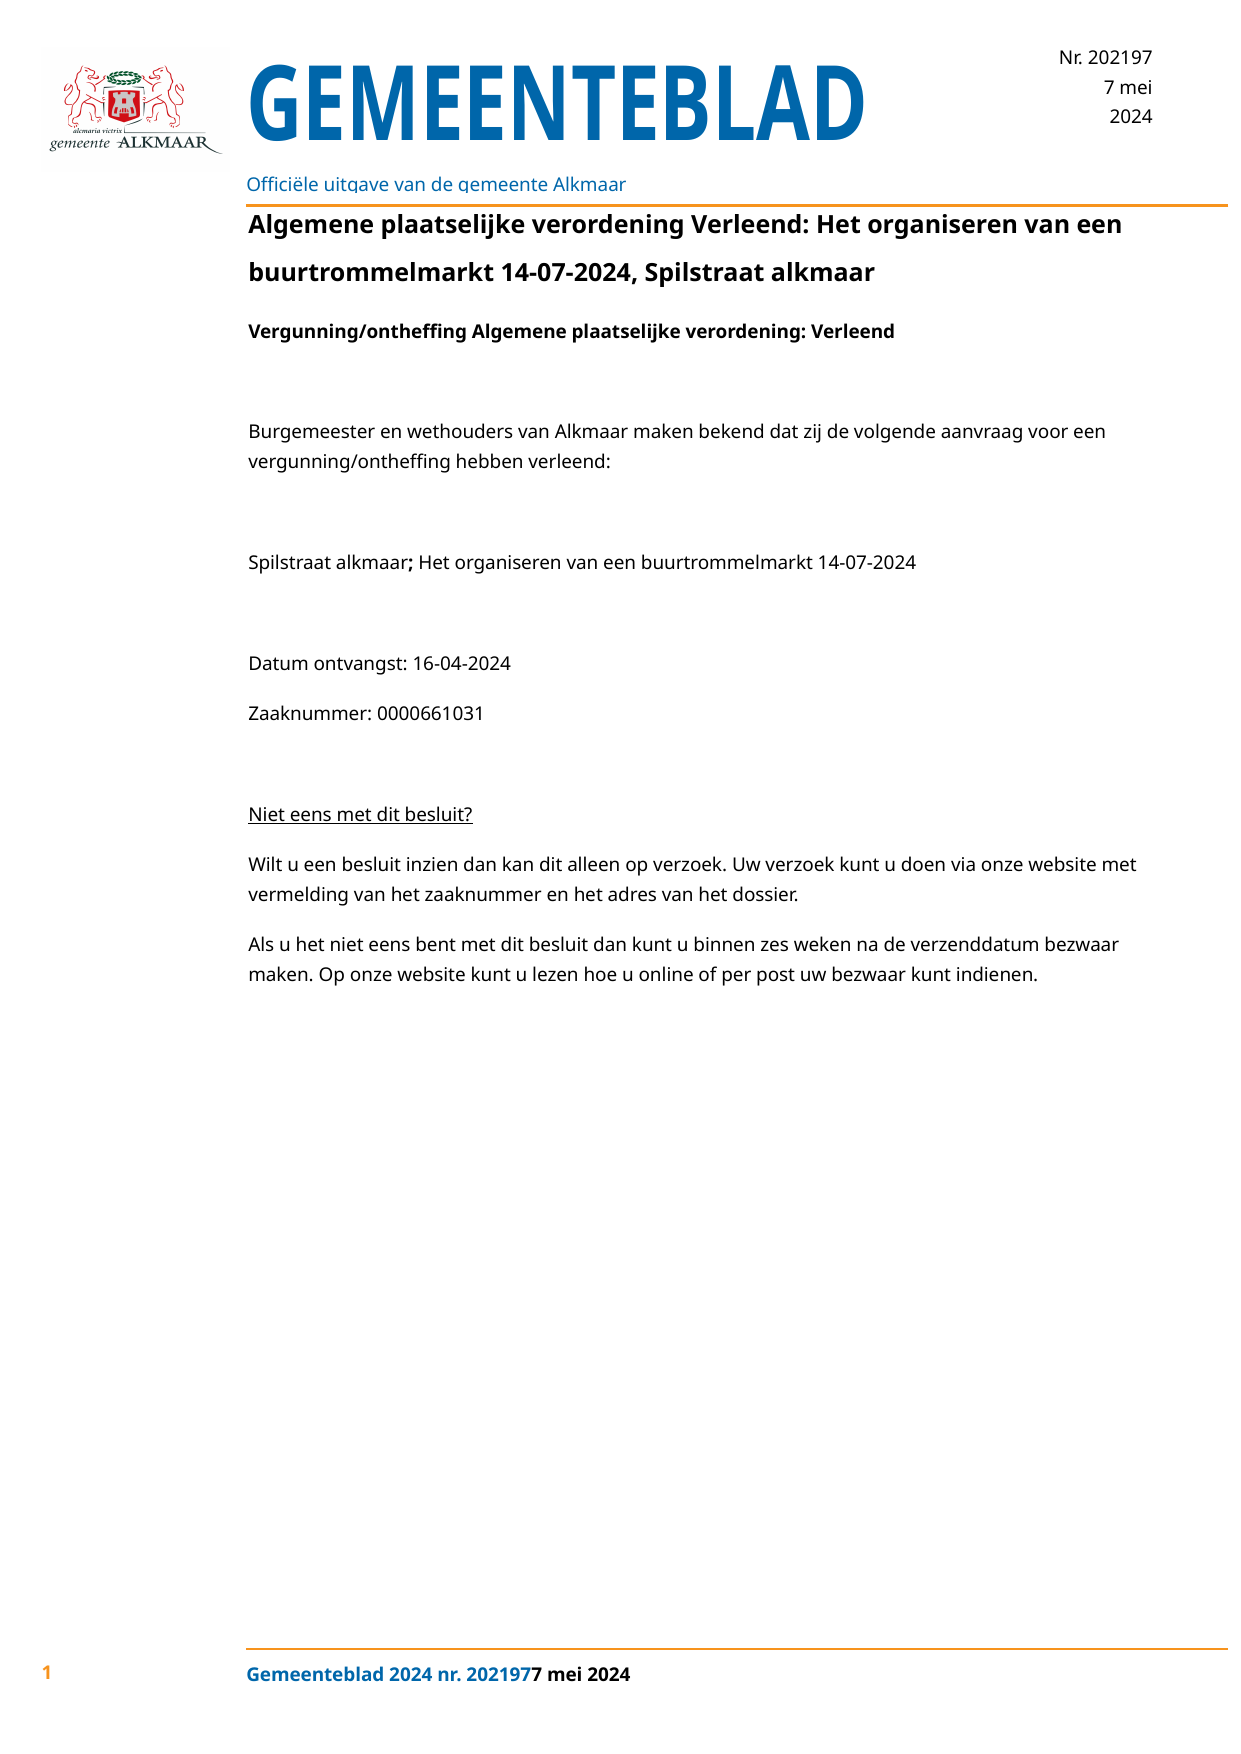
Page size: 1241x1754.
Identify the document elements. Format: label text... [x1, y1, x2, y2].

text Zaaknummer: 0000661031 [248, 700, 1152, 726]
text Als u het niet eens bent met dit besluit dan kunt u binnen zes weken na de verzenddatum bezwaar maken. Op onze website kunt u lezen hoe u online of per post uw bezwaar kunt indienen. [248, 932, 1152, 987]
text Niet eens met dit besluit? [248, 801, 1152, 827]
text Burgemeester en wethouders van Alkmaar maken bekend dat zij de volgende aanvraag voor een vergunning/ontheffing hebben verleend: [248, 419, 1152, 474]
text Wilt u een besluit inzien dan kan dit alleen op verzoek. Uw verzoek kunt u doen via onze website met vermelding van het zaaknummer en het adres van het dossier. [248, 852, 1152, 907]
text Algemene plaatselijke verordening Verleend: Het organiseren van een buurtrommelmarkt 14-07-2024, Spilstraat alkmaar [248, 207, 1152, 288]
picture [41, 47, 231, 172]
text Vergunning/ontheffing Algemene plaatselijke verordening: Verleend [248, 318, 1152, 344]
text Datum ontvangst: 16-04-2024 [248, 650, 1152, 676]
text Spilstraat alkmaar; Het organiseren van een buurtrommelmarkt 14-07-2024 [248, 549, 1152, 575]
